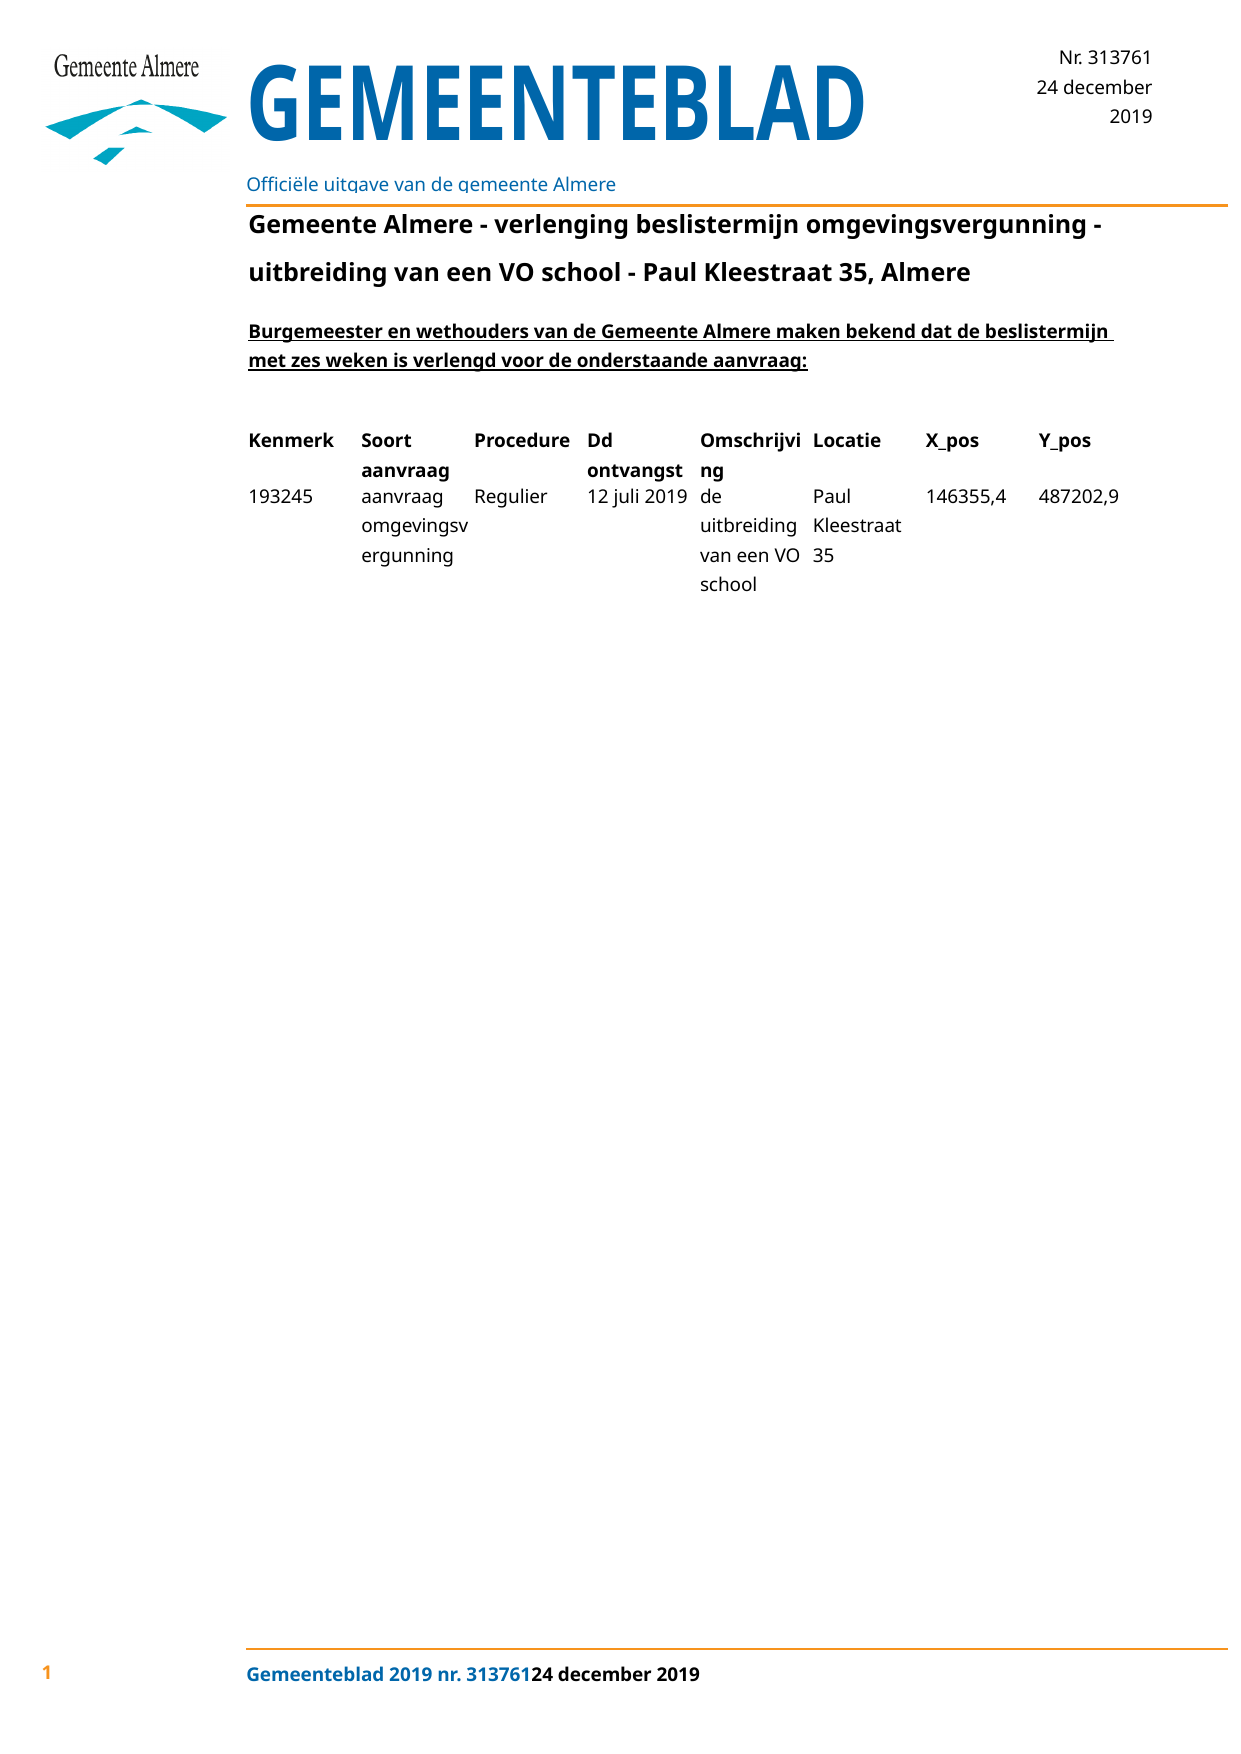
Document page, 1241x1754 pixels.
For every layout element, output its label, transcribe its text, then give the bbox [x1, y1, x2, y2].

picture [41, 47, 231, 172]
table_cell 12 juli 2019 [587, 483, 700, 597]
table_header Omschrijving [700, 428, 813, 483]
table_header Locatie [813, 428, 926, 483]
table_cell 487202,9 [1039, 483, 1152, 597]
table_cell 146355,4 [926, 483, 1038, 597]
table_cell Regulier [474, 483, 587, 597]
table_header Kenmerk [248, 428, 361, 483]
text Gemeente Almere - verlenging beslistermijn omgevingsvergunning - uitbreiding van een VO school - Paul Kleestraat 35, Almere [248, 207, 1152, 288]
table_cell Paul Kleestraat 35 [813, 483, 926, 597]
table_header Y_pos [1039, 428, 1152, 483]
table_header Procedure [474, 428, 587, 483]
table_cell 193245 [248, 483, 361, 597]
table_header Soort aanvraag [361, 428, 474, 483]
table_cell de uitbreiding van een VO school [700, 483, 813, 597]
text Burgemeester en wethouders van de Gemeente Almere maken bekend dat de beslistermijn met zes weken is verlengd voor de onderstaande aanvraag: [248, 318, 1152, 373]
table_header X_pos [926, 428, 1038, 483]
table_header Dd ontvangst [587, 428, 700, 483]
table_cell aanvraag omgevingsvergunning [361, 483, 474, 597]
